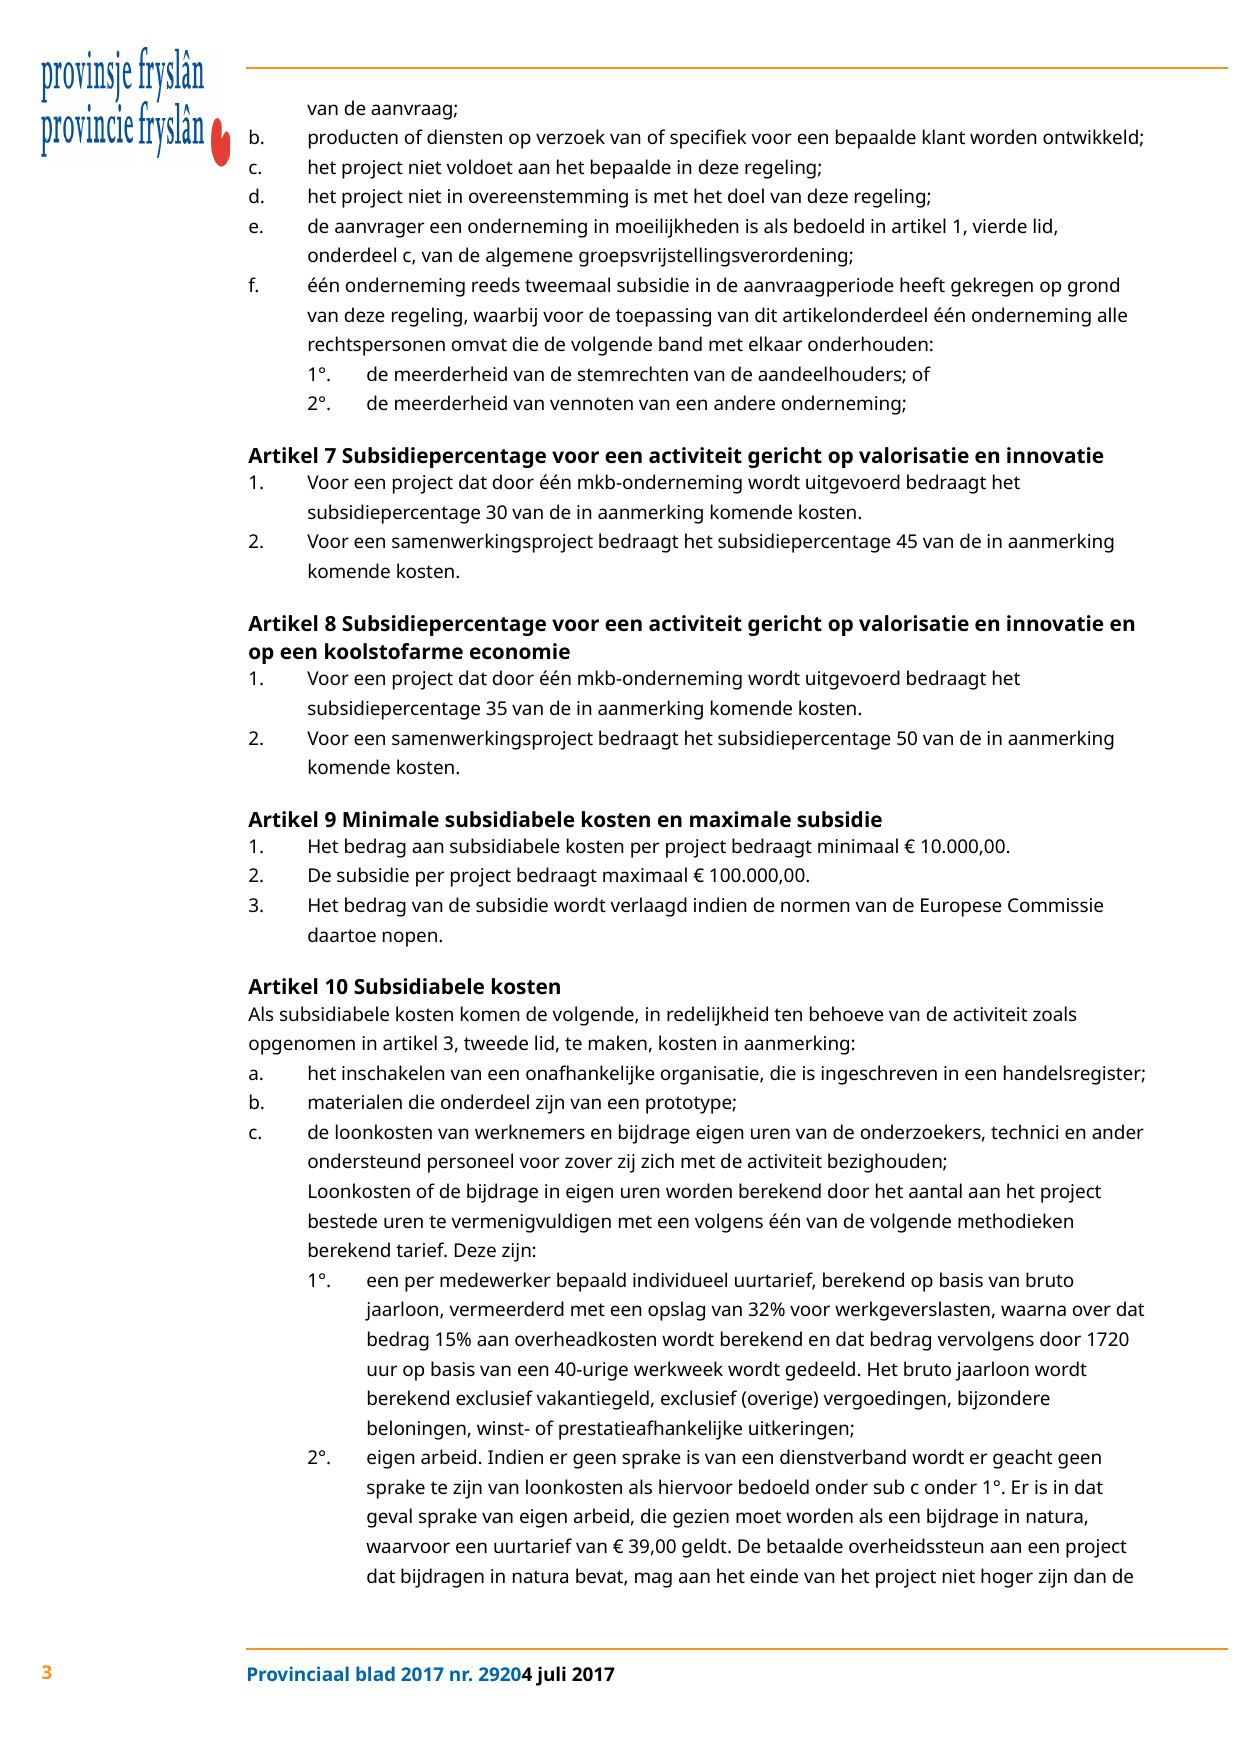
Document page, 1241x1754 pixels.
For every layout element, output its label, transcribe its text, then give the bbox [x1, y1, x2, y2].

text Als subsidiabele kosten komen de volgende, in redelijkheid ten behoeve van de activiteit zoals opgenomen in artikel 3, tweede lid, te maken, kosten in aanmerking: [248, 1001, 1152, 1056]
list de meerderheid van de stemrechten van de aandeelhouders; of [307, 361, 1152, 387]
text Artikel 9 Minimale subsidiabele kosten en maximale subsidie [248, 805, 1152, 833]
list Voor een project dat door één mkb-onderneming wordt uitgevoerd bedraagt het subsidiepercentage 35 van de in aanmerking komende kosten. [248, 666, 1152, 721]
text Artikel 7 Subsidiepercentage voor een activiteit gericht op valorisatie en innovatie [248, 441, 1152, 469]
list Het bedrag van de subsidie wordt verlaagd indien de normen van de Europese Commissie daartoe nopen. [248, 892, 1152, 948]
list Voor een samenwerkingsproject bedraagt het subsidiepercentage 45 van de in aanmerking komende kosten. [248, 529, 1152, 584]
list van de aanvraag; [248, 95, 1152, 121]
list de loonkosten van werknemers en bijdrage eigen uren van de onderzoekers, technici en ander ondersteund personeel voor zover zij zich met de activiteit bezighouden; [248, 1119, 1152, 1174]
list de aanvrager een onderneming in moeilijkheden is als bedoeld in artikel 1, vierde lid, onderdeel c, van de algemene groepsvrijstellingsverordening; [248, 213, 1152, 268]
list Het bedrag aan subsidiabele kosten per project bedraagt minimaal € 10.000,00. [248, 833, 1152, 859]
picture [41, 47, 231, 172]
list Voor een samenwerkingsproject bedraagt het subsidiepercentage 50 van de in aanmerking komende kosten. [248, 725, 1152, 780]
text Artikel 10 Subsidiabele kosten [248, 972, 1152, 1001]
list één onderneming reeds tweemaal subsidie in de aanvraagperiode heeft gekregen op grond van deze regeling, waarbij voor de toepassing van dit artikelonderdeel één onderneming alle rechtspersonen omvat die de volgende band met elkaar onderhouden: [248, 272, 1152, 357]
list de meerderheid van vennoten van een andere onderneming; [307, 391, 1152, 416]
text Artikel 8 Subsidiepercentage voor een activiteit gericht op valorisatie en innovatie en op een koolstofarme economie [248, 609, 1152, 666]
list Voor een project dat door één mkb-onderneming wordt uitgevoerd bedraagt het subsidiepercentage 30 van de in aanmerking komende kosten. [248, 469, 1152, 525]
list een per medewerker bepaald individueel uurtarief, berekend op basis van bruto jaarloon, vermeerderd met een opslag van 32% voor werkgeverslasten, waarna over dat bedrag 15% aan overheadkosten wordt berekend en dat bedrag vervolgens door 1720 uur op basis van een 40-urige werkweek wordt gedeeld. Het bruto jaarloon wordt berekend exclusief vakantiegeld, exclusief (overige) vergoedingen, bijzondere beloningen, winst- of prestatieafhankelijke uitkeringen; [307, 1267, 1152, 1441]
list Loonkosten of de bijdrage in eigen uren worden berekend door het aantal aan het project bestede uren te vermenigvuldigen met een volgens één van de volgende methodieken berekend tarief. Deze zijn: [248, 1178, 1152, 1263]
list producten of diensten op verzoek van of specifiek voor een bepaalde klant worden ontwikkeld; [248, 124, 1152, 150]
list eigen arbeid. Indien er geen sprake is van een dienstverband wordt er geacht geen sprake te zijn van loonkosten als hiervoor bedoeld onder sub c onder 1°. Er is in dat geval sprake van eigen arbeid, die gezien moet worden als een bijdrage in natura, waarvoor een uurtarief van € 39,00 geldt. De betaalde overheidssteun aan een project dat bijdragen in natura bevat, mag aan het einde van het project niet hoger zijn dan de [307, 1444, 1152, 1588]
list De subsidie per project bedraagt maximaal € 100.000,00. [248, 863, 1152, 888]
list het project niet voldoet aan het bepaalde in deze regeling; [248, 154, 1152, 180]
list het project niet in overeenstemming is met het doel van deze regeling; [248, 183, 1152, 209]
list materialen die onderdeel zijn van een prototype; [248, 1089, 1152, 1115]
list het inschakelen van een onafhankelijke organisatie, die is ingeschreven in een handelsregister; [248, 1060, 1152, 1086]
